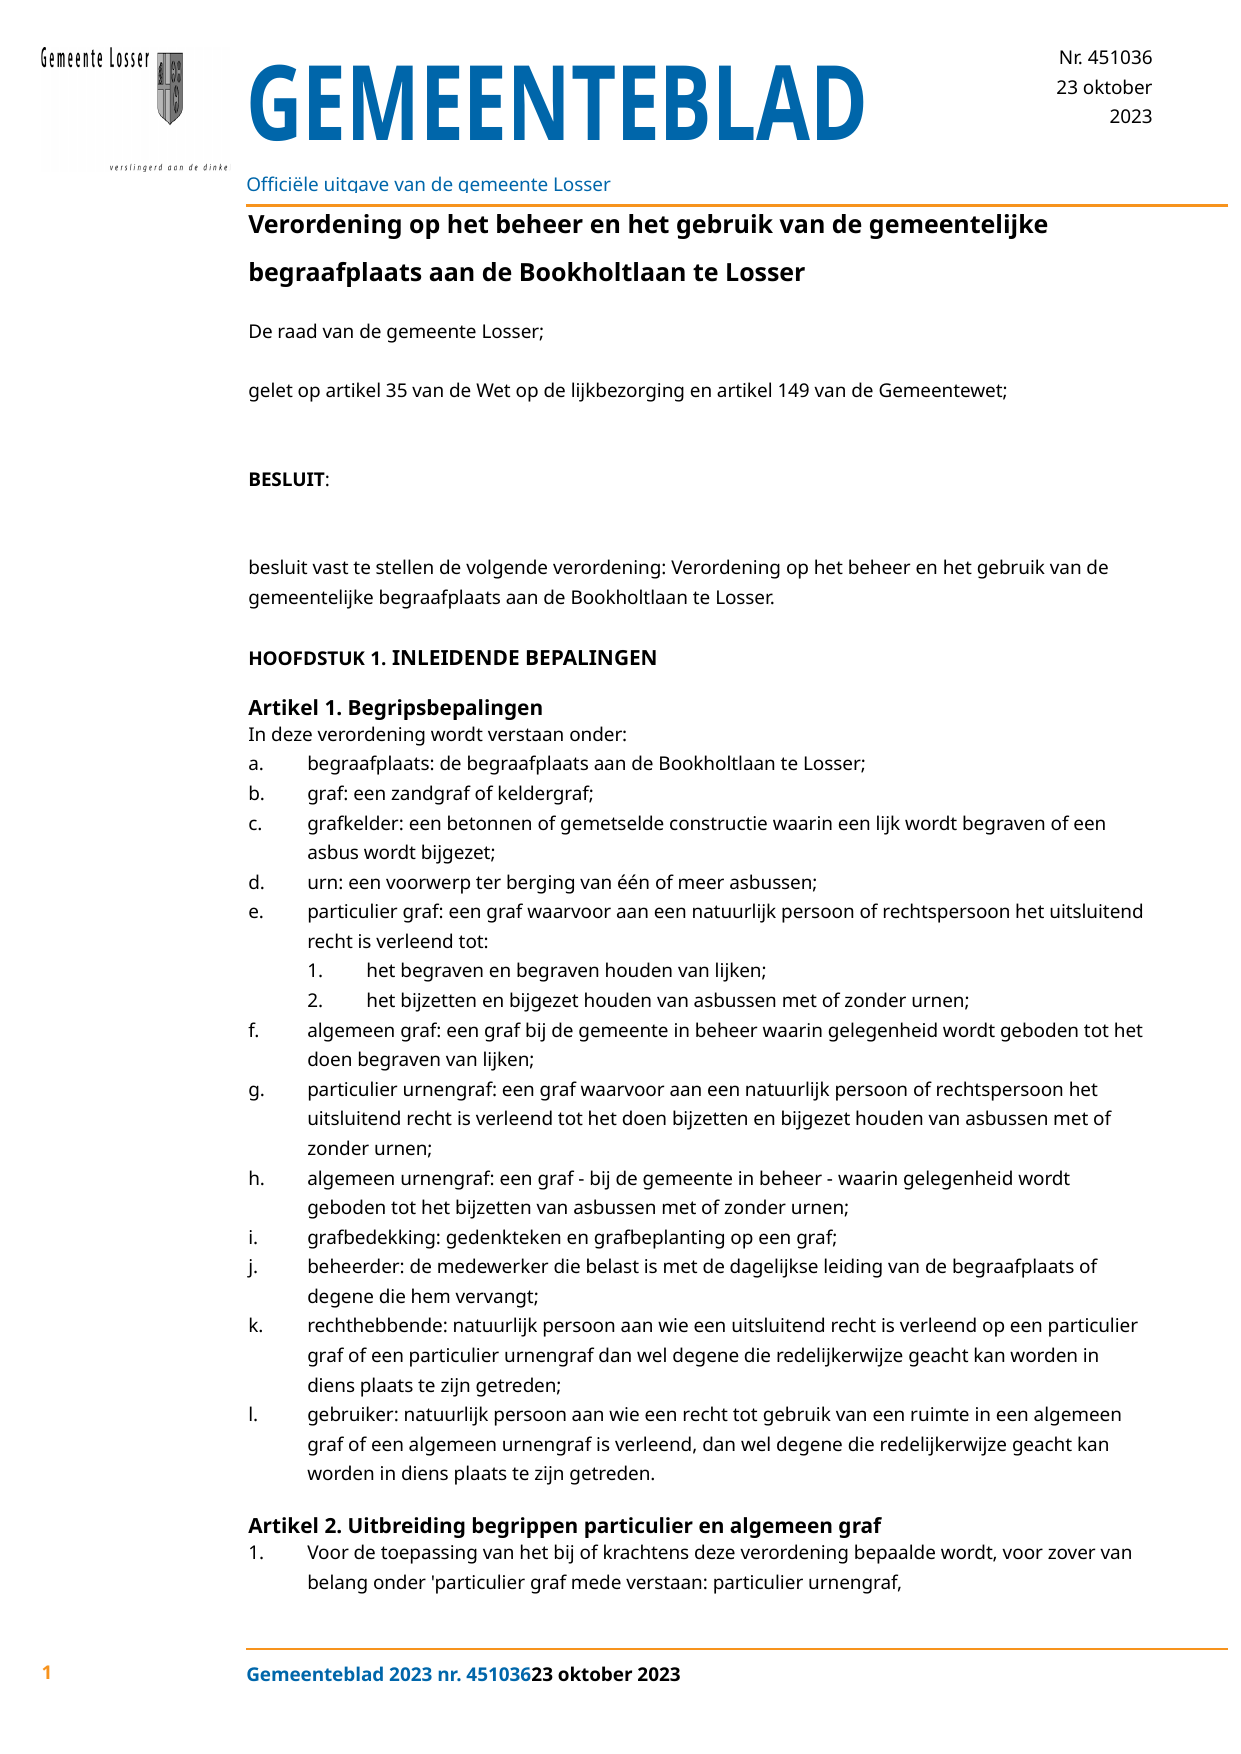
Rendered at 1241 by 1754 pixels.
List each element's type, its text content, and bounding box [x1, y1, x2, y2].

text gelet op artikel 35 van de Wet op de lijkbezorging en artikel 149 van de Gemeentewet; [248, 377, 1152, 403]
list particulier urnengraf: een graf waarvoor aan een natuurlijk persoon of rechtspersoon het uitsluitend recht is verleend tot het doen bijzetten en bijgezet houden van asbussen met of zonder urnen; [248, 1076, 1152, 1161]
list het begraven en begraven houden van lijken; [307, 958, 1152, 983]
text Artikel 1. Begripsbepalingen [248, 693, 1152, 721]
list beheerder: de medewerker die belast is met de dagelijkse leiding van de begraafplaats of degene die hem vervangt; [248, 1253, 1152, 1309]
list Voor de toepassing van het bij of krachtens deze verordening bepaalde wordt, voor zover van belang onder 'particulier graf mede verstaan: particulier urnengraf, [248, 1539, 1152, 1595]
list grafbedekking: gedenkteken en grafbeplanting op een graf; [248, 1224, 1152, 1250]
list het bijzetten en bijgezet houden van asbussen met of zonder urnen; [307, 987, 1152, 1013]
list grafkelder: een betonnen of gemetselde constructie waarin een lijk wordt begraven of een asbus wordt bijgezet; [248, 810, 1152, 865]
text Artikel 2. Uitbreiding begrippen particulier en algemeen graf [248, 1511, 1152, 1539]
text De raad van de gemeente Losser; [248, 318, 1152, 344]
list rechthebbende: natuurlijk persoon aan wie een uitsluitend recht is verleend op een particulier graf of een particulier urnengraf dan wel degene die redelijkerwijze geacht kan worden in diens plaats te zijn getreden; [248, 1313, 1152, 1398]
list urn: een voorwerp ter berging van één of meer asbussen; [248, 869, 1152, 895]
list particulier graf: een graf waarvoor aan een natuurlijk persoon of rechtspersoon het uitsluitend recht is verleend tot: [248, 898, 1152, 954]
list begraafplaats: de begraafplaats aan de Bookholtlaan te Losser; [248, 751, 1152, 776]
list gebruiker: natuurlijk persoon aan wie een recht tot gebruik van een ruimte in een algemeen graf of een algemeen urnengraf is verleend, dan wel degene die redelijkerwijze geacht kan worden in diens plaats te zijn getreden. [248, 1401, 1152, 1486]
list algemeen urnengraf: een graf - bij de gemeente in beheer - waarin gelegenheid wordt geboden tot het bijzetten van asbussen met of zonder urnen; [248, 1165, 1152, 1220]
list algemeen graf: een graf bij de gemeente in beheer waarin gelegenheid wordt geboden tot het doen begraven van lijken; [248, 1017, 1152, 1072]
list graf: een zandgraf of keldergraf; [248, 780, 1152, 806]
text HOOFDSTUK 1. INLEIDENDE BEPALINGEN [248, 643, 1152, 672]
text besluit vast te stellen de volgende verordening: Verordening op het beheer en het gebruik van de gemeentelijke begraafplaats aan de Bookholtlaan te Losser. [248, 554, 1152, 610]
text BESLUIT: [248, 466, 1152, 492]
picture [41, 47, 231, 172]
text Verordening op het beheer en het gebruik van de gemeentelijke begraafplaats aan de Bookholtlaan te Losser [248, 207, 1152, 288]
text In deze verordening wordt verstaan onder: [248, 721, 1152, 747]
